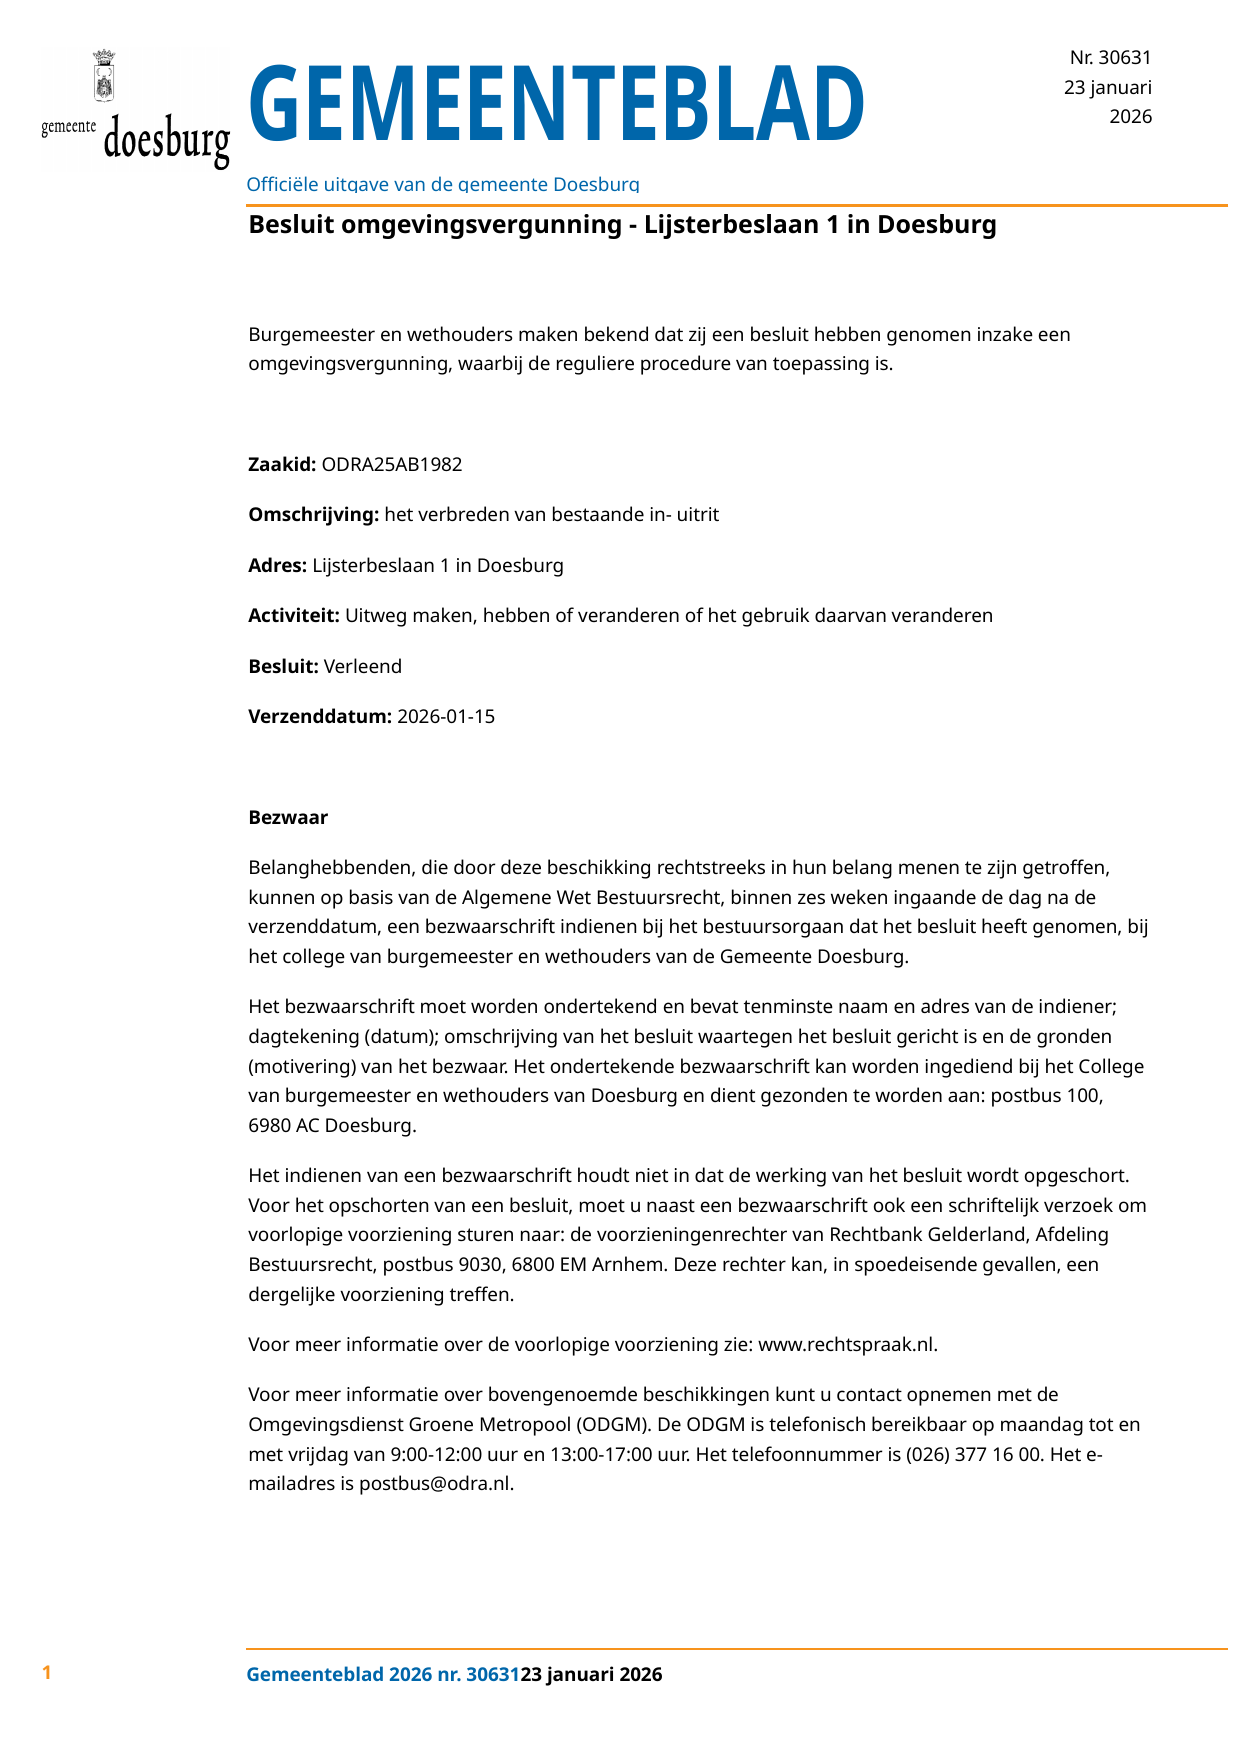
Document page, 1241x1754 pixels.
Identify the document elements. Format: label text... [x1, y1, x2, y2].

text Omschrijving: het verbreden van bestaande in- uitrit [248, 502, 1152, 527]
text Het bezwaarschrift moet worden ondertekend en bevat tenminste naam en adres van de indiener; dagtekening (datum); omschrijving van het besluit waartegen het besluit gericht is en de gronden (motivering) van het bezwaar. Het ondertekende bezwaarschrift kan worden ingediend bij het College van burgemeester en wethouders van Doesburg en dient gezonden te worden aan: postbus 100, 6980 AC Doesburg. [248, 994, 1152, 1138]
text Voor meer informatie over bovengenoemde beschikkingen kunt u contact opnemen met de Omgevingsdienst Groene Metropool (ODGM). De ODGM is telefonisch bereikbaar op maandag tot en met vrijdag van 9:00-12:00 uur en 13:00-17:00 uur. Het telefoonnummer is (026) 377 16 00. Het e-mailadres is postbus@odra.nl. [248, 1382, 1152, 1496]
text Zaakid: ODRA25AB1982 [248, 451, 1152, 477]
text Adres: Lijsterbeslaan 1 in Doesburg [248, 552, 1152, 578]
text Activiteit: Uitweg maken, hebben of veranderen of het gebruik daarvan veranderen [248, 602, 1152, 628]
text Het indienen van een bezwaarschrift houdt niet in dat de werking van het besluit wordt opgeschort. Voor het opschorten van een besluit, moet u naast een bezwaarschrift ook een schriftelijk verzoek om voorlopige voorziening sturen naar: de voorzieningenrechter van Rechtbank Gelderland, Afdeling Bestuursrecht, postbus 9030, 6800 EM Arnhem. Deze rechter kan, in spoedeisende gevallen, een dergelijke voorziening treffen. [248, 1162, 1152, 1306]
text Voor meer informatie over de voorlopige voorziening zie: www.rechtspraak.nl. [248, 1331, 1152, 1357]
text Bezwaar [248, 804, 1152, 830]
picture [41, 47, 231, 172]
text Besluit: Verleend [248, 653, 1152, 678]
text Besluit omgevingsvergunning - Lijsterbeslaan 1 in Doesburg [248, 207, 1152, 241]
text Burgemeester en wethouders maken bekend dat zij een besluit hebben genomen inzake een omgevingsvergunning, waarbij de reguliere procedure van toepassing is. [248, 321, 1152, 376]
text Verzenddatum: 2026-01-15 [248, 703, 1152, 729]
text Belanghebbenden, die door deze beschikking rechtstreeks in hun belang menen te zijn getroffen, kunnen op basis van de Algemene Wet Bestuursrecht, binnen zes weken ingaande de dag na de verzenddatum, een bezwaarschrift indienen bij het bestuursorgaan dat het besluit heeft genomen, bij het college van burgemeester en wethouders van de Gemeente Doesburg. [248, 854, 1152, 969]
